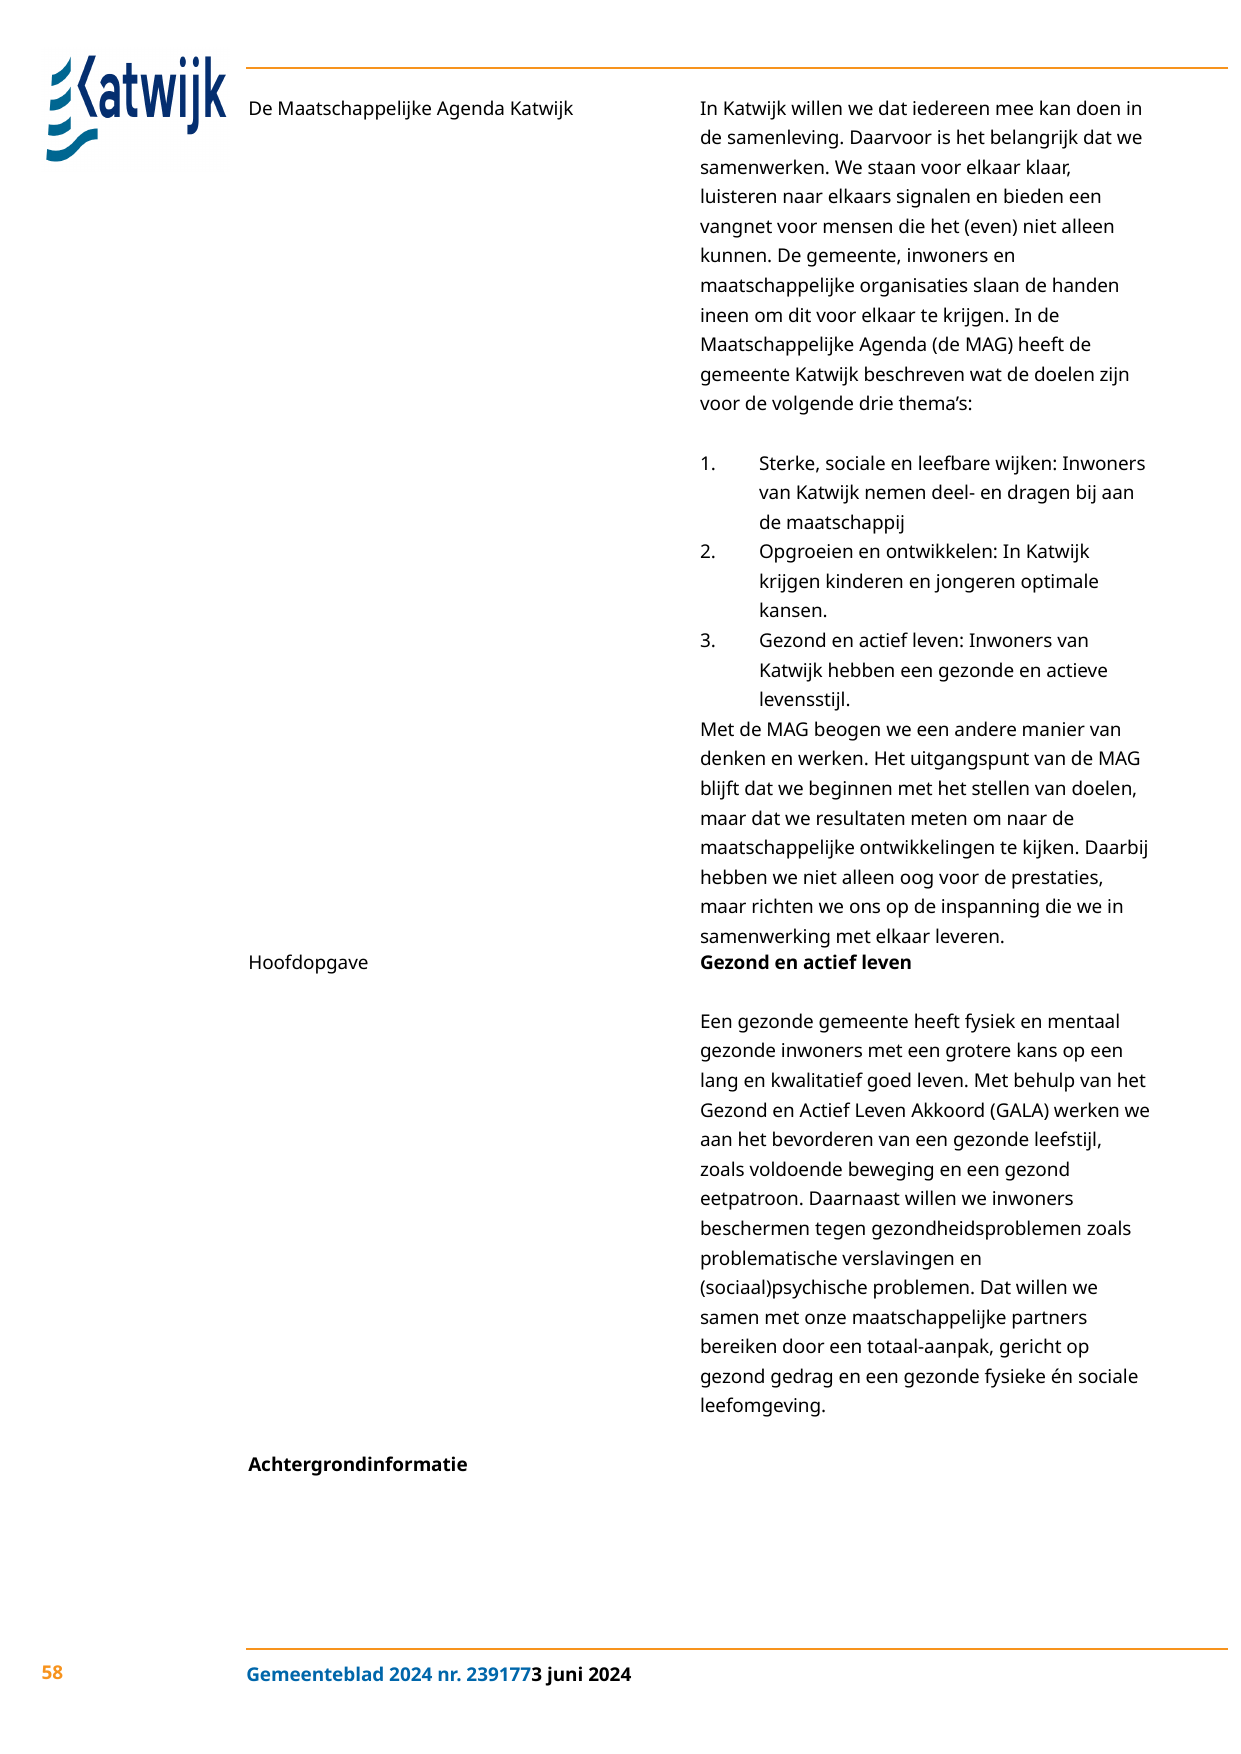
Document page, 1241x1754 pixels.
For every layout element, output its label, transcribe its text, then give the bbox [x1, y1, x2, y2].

picture [41, 47, 231, 172]
table_cell De Maatschappelijke Agenda Katwijk [248, 95, 700, 949]
table_cell In Katwijk willen we dat iedereen mee kan doen in de samenleving. Daarvoor is het belangrijk dat we samenwerken. We staan voor elkaar klaar, luisteren naar elkaars signalen en bieden een vangnet voor mensen die het (even) niet alleen kunnen. De gemeente, inwoners en maatschappelijke organisaties slaan de handen ineen om dit voor elkaar te krijgen. In de Maatschappelijke Agenda (de MAG) heeft de gemeente Katwijk beschreven wat de doelen zijn voor de volgende drie thema’s: Sterke, sociale en leefbare wijken: Inwoners van Katwijk nemen deel- en dragen bij aan de maatschappij Opgroeien en ontwikkelen: In Katwijk krijgen kinderen en jongeren optimale kansen. Gezond en actief leven: Inwoners van Katwijk hebben een gezonde en actieve levensstijl. Met de MAG beogen we een andere manier van denken en werken. Het uitgangspunt van de MAG blijft dat we beginnen met het stellen van doelen, maar dat we resultaten meten om naar de maatschappelijke ontwikkelingen te kijken. Daarbij hebben we niet alleen oog voor de prestaties, maar richten we ons op de inspanning die we in samenwerking met elkaar leveren. [700, 95, 1152, 949]
table_cell Hoofdopgave [248, 949, 700, 1418]
table_header Achtergrondinformatie [248, 1451, 1152, 1477]
table_cell Gezond en actief leven Een gezonde gemeente heeft fysiek en mentaal gezonde inwoners met een grotere kans op een lang en kwalitatief goed leven. Met behulp van het Gezond en Actief Leven Akkoord (GALA) werken we aan het bevorderen van een gezonde leefstijl, zoals voldoende beweging en een gezond eetpatroon. Daarnaast willen we inwoners beschermen tegen gezondheidsproblemen zoals problematische verslavingen en (sociaal)psychische problemen. Dat willen we samen met onze maatschappelijke partners bereiken door een totaal-aanpak, gericht op gezond gedrag en een gezonde fysieke én sociale leefomgeving. [700, 949, 1152, 1418]
